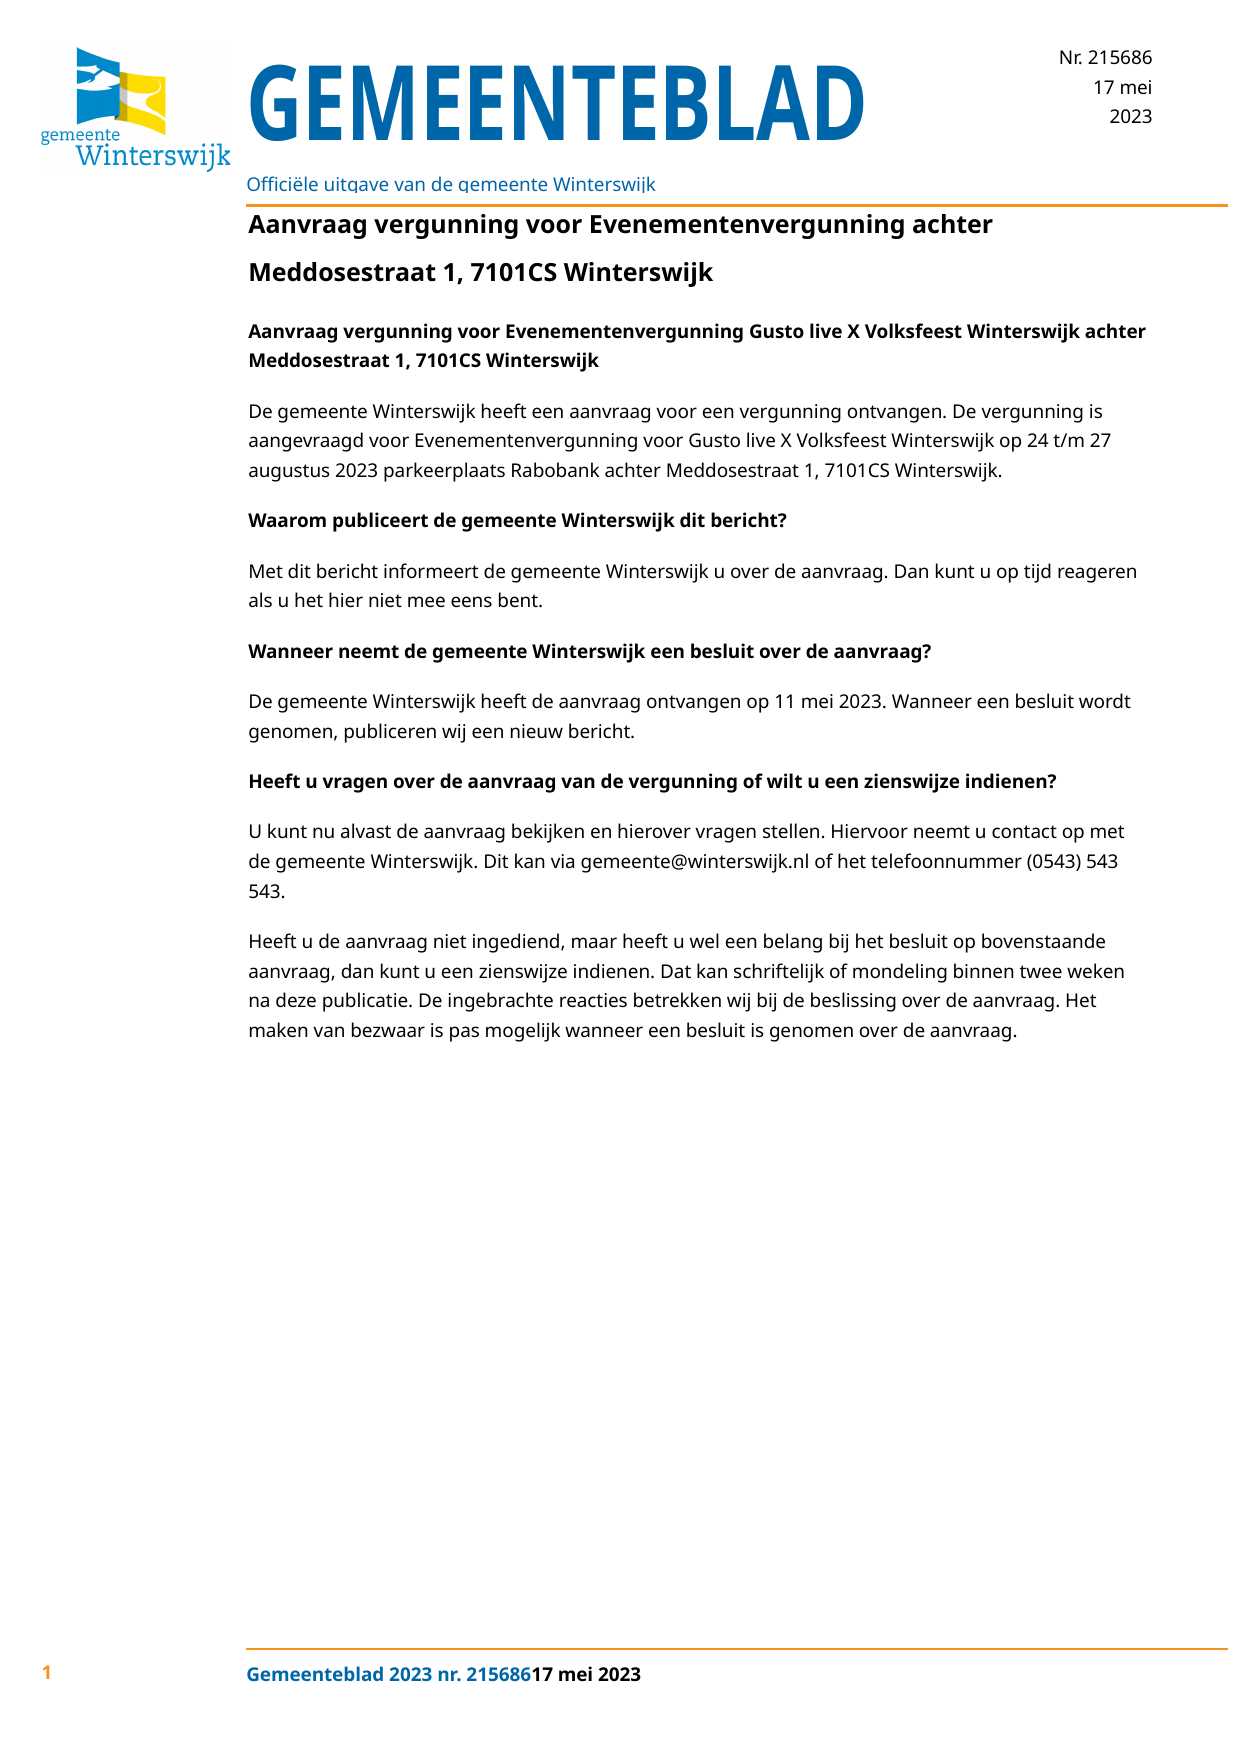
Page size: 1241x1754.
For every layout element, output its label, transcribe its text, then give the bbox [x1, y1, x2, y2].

picture [225, 153, 231, 162]
text Heeft u de aanvraag niet ingediend, maar heeft u wel een belang bij het besluit op bovenstaande aanvraag, dan kunt u een zienswijze indienen. Dat kan schriftelijk of mondeling binnen twee weken na deze publicatie. De ingebrachte reacties betrekken wij bij de beslissing over de aanvraag. Het maken van bezwaar is pas mogelijk wanneer een besluit is genomen over de aanvraag. [248, 928, 1152, 1043]
picture [41, 47, 231, 172]
text U kunt nu alvast de aanvraag bekijken en hierover vragen stellen. Hiervoor neemt u contact op met de gemeente Winterswijk. Dit kan via gemeente@winterswijk.nl of het telefoonnummer (0543) 543 543. [248, 819, 1152, 904]
text De gemeente Winterswijk heeft de aanvraag ontvangen op 11 mei 2023. Wanneer een besluit wordt genomen, publiceren wij een nieuw bericht. [248, 688, 1152, 744]
text Aanvraag vergunning voor Evenementenvergunning Gusto live X Volksfeest Winterswijk achter Meddosestraat 1, 7101CS Winterswijk [248, 318, 1152, 373]
text Wanneer neemt de gemeente Winterswijk een besluit over de aanvraag? [248, 638, 1152, 664]
text Aanvraag vergunning voor Evenementenvergunning achter Meddosestraat 1, 7101CS Winterswijk [248, 207, 1152, 288]
text Met dit bericht informeert de gemeente Winterswijk u over de aanvraag. Dan kunt u op tijd reageren als u het hier niet mee eens bent. [248, 558, 1152, 613]
text Heeft u vragen over de aanvraag van de vergunning of wilt u een zienswijze indienen? [248, 768, 1152, 794]
text De gemeente Winterswijk heeft een aanvraag voor een vergunning ontvangen. De vergunning is aangevraagd voor Evenementenvergunning voor Gusto live X Volksfeest Winterswijk op 24 t/m 27 augustus 2023 parkeerplaats Rabobank achter Meddosestraat 1, 7101CS Winterswijk. [248, 398, 1152, 483]
text Waarom publiceert de gemeente Winterswijk dit bericht? [248, 507, 1152, 533]
